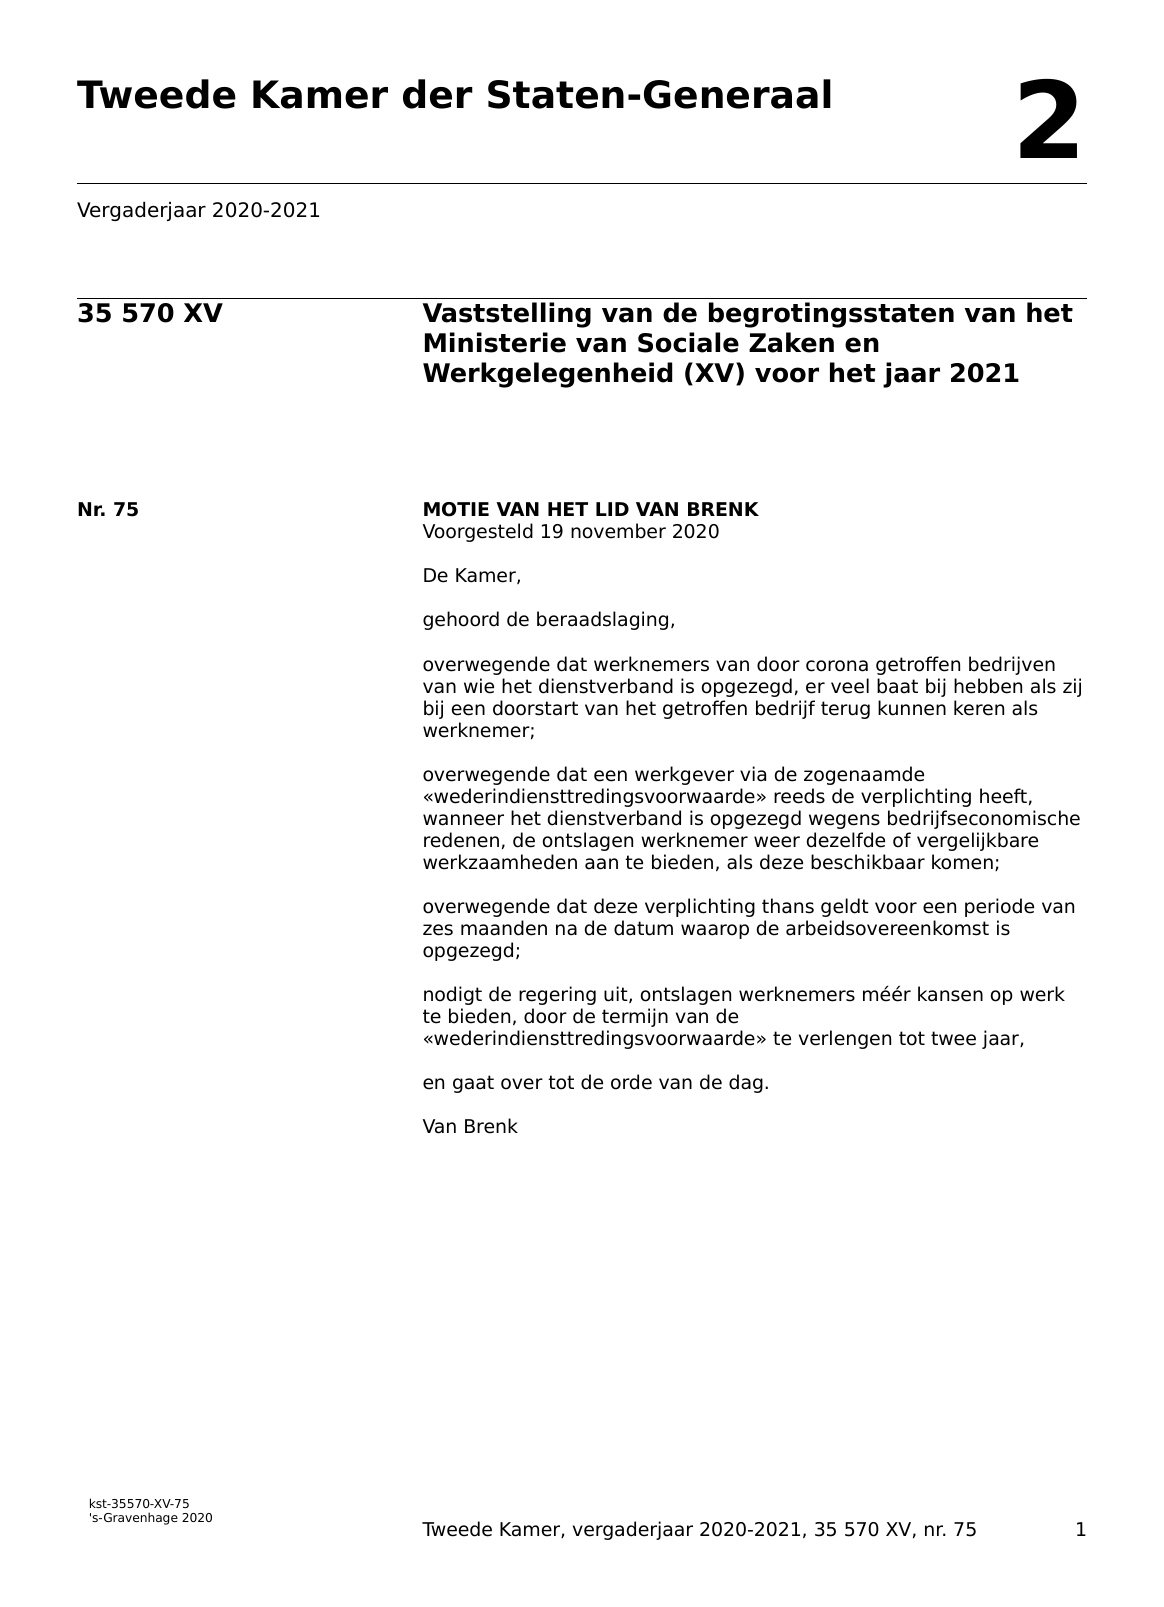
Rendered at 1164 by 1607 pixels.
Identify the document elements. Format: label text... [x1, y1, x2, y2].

text Van Brenk [422, 1116, 1087, 1138]
text Voorgesteld 19 november 2020 [422, 521, 1087, 543]
text kst-35570-XV-75 [88, 1497, 323, 1511]
text gehoord de beraadslaging, [422, 609, 1087, 631]
text 's-Gravenhage 2020 [88, 1511, 323, 1525]
text overwegende dat werknemers van door corona getroffen bedrijven van wie het dienstverband is opgezegd, er veel baat bij hebben als zij bij een doorstart van het getroffen bedrijf terug kunnen keren als werknemer; [422, 653, 1087, 741]
text en gaat over tot de orde van de dag. [422, 1072, 1087, 1094]
text overwegende dat een werkgever via de zogenaamde «wederindiensttredingsvoorwaarde» reeds de verplichting heeft, wanneer het dienstverband is opgezegd wegens bedrijfseconomische redenen, de ontslagen werknemer weer dezelfde of vergelijkbare werkzaamheden aan te bieden, als deze beschikbaar komen; [422, 764, 1087, 873]
table_header 2 [886, 59, 1087, 183]
subtitle 35 570 XV Vaststelling van de begrotingsstaten van het Ministerie van Sociale Zaken en Werkgelegenheid (XV) voor het jaar 2021 [77, 299, 1087, 388]
text De Kamer, [422, 565, 1087, 587]
table_cell Vergaderjaar 2020-2021 [77, 184, 1087, 298]
text nodigt de regering uit, ontslagen werknemers méér kansen op werk te bieden, door de termijn van de «wederindiensttredingsvoorwaarde» te verlengen tot twee jaar, [422, 984, 1087, 1050]
text overwegende dat deze verplichting thans geldt voor een periode van zes maanden na de datum waarop de arbeidsovereenkomst is opgezegd; [422, 896, 1087, 962]
table_header Tweede Kamer der Staten-Generaal [77, 59, 886, 183]
subtitle Nr. 75 MOTIE VAN HET LID VAN BRENK [77, 499, 1087, 521]
